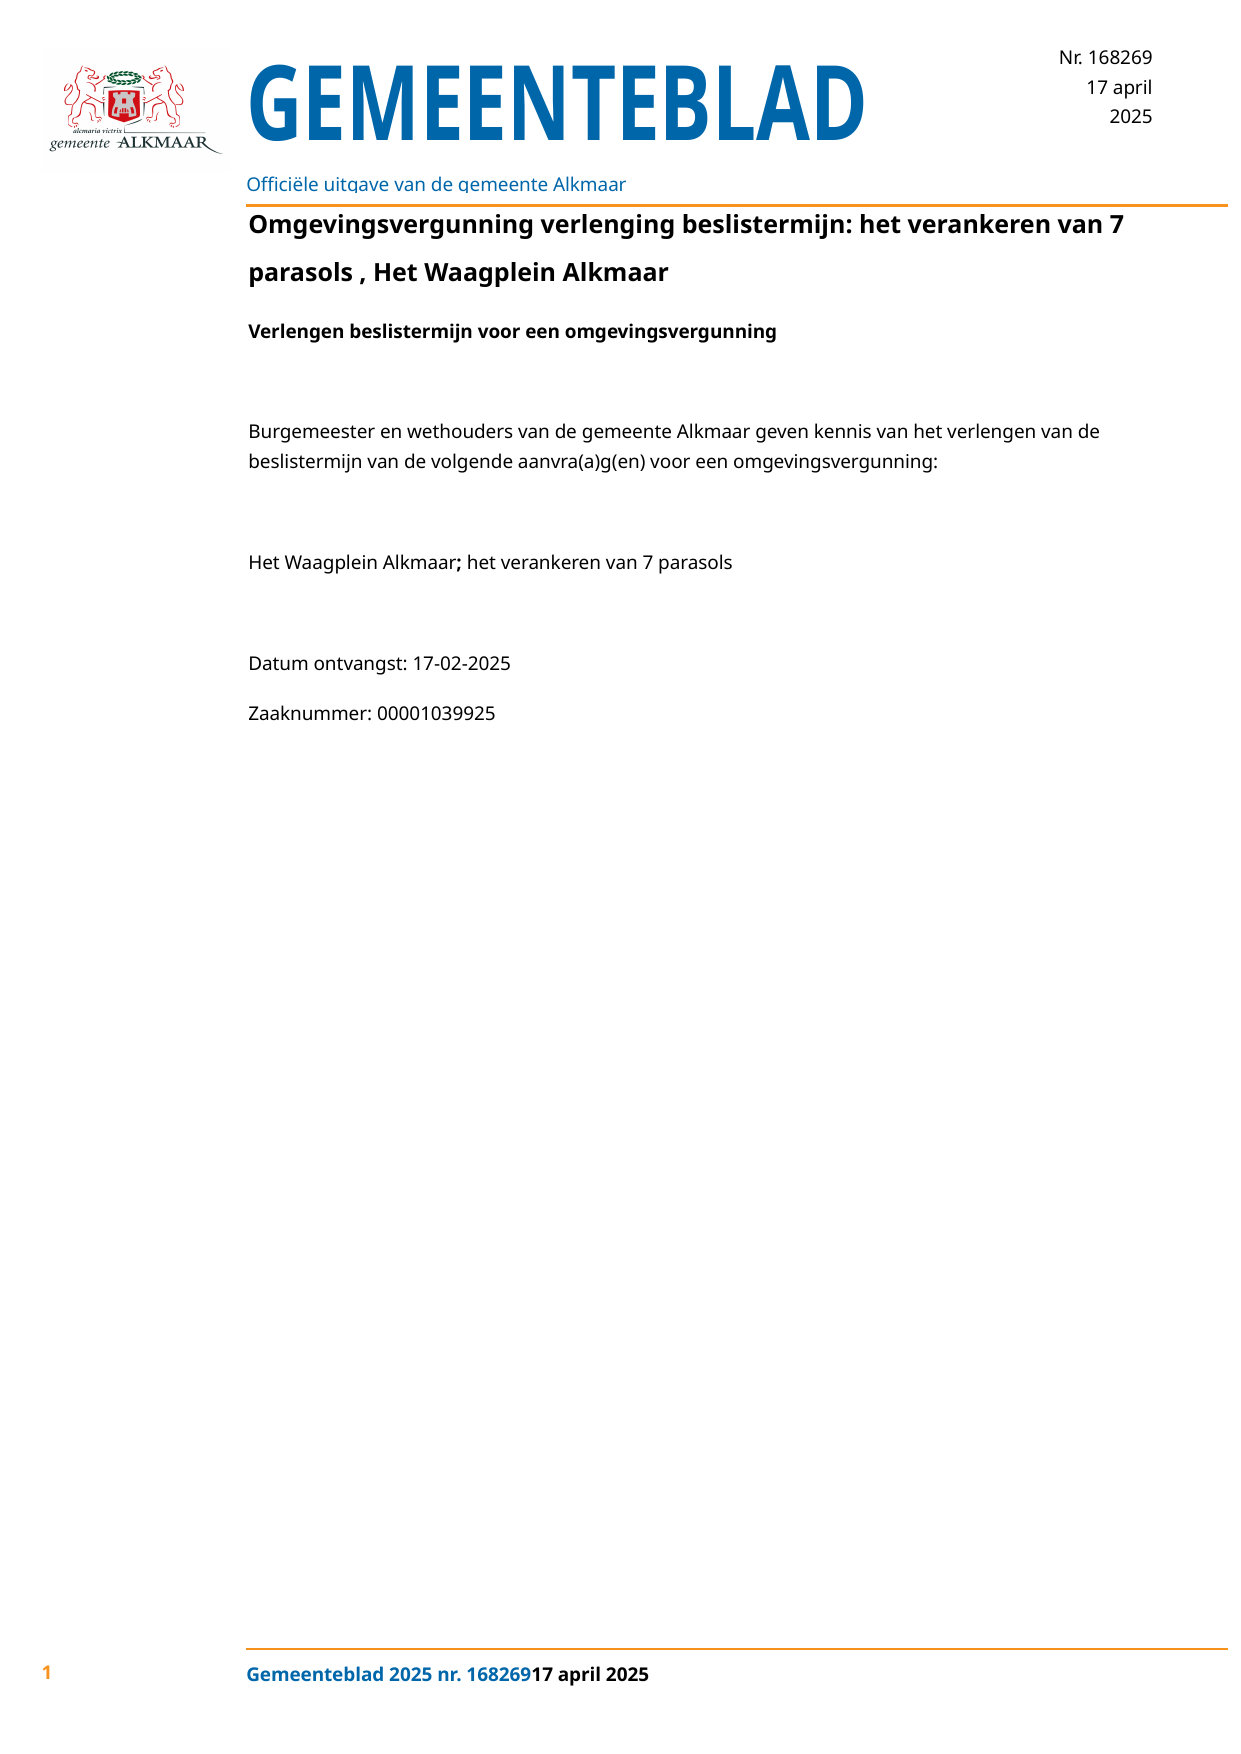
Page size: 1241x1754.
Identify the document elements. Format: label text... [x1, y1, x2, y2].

text Zaaknummer: 00001039925 [248, 700, 1152, 726]
text Het Waagplein Alkmaar; het verankeren van 7 parasols [248, 549, 1152, 575]
text Datum ontvangst: 17-02-2025 [248, 650, 1152, 676]
text Verlengen beslistermijn voor een omgevingsvergunning [248, 318, 1152, 344]
text Omgevingsvergunning verlenging beslistermijn: het verankeren van 7 parasols , Het Waagplein Alkmaar [248, 207, 1152, 288]
picture [41, 47, 231, 172]
text Burgemeester en wethouders van de gemeente Alkmaar geven kennis van het verlengen van de beslistermijn van de volgende aanvra(a)g(en) voor een omgevingsvergunning: [248, 419, 1152, 474]
